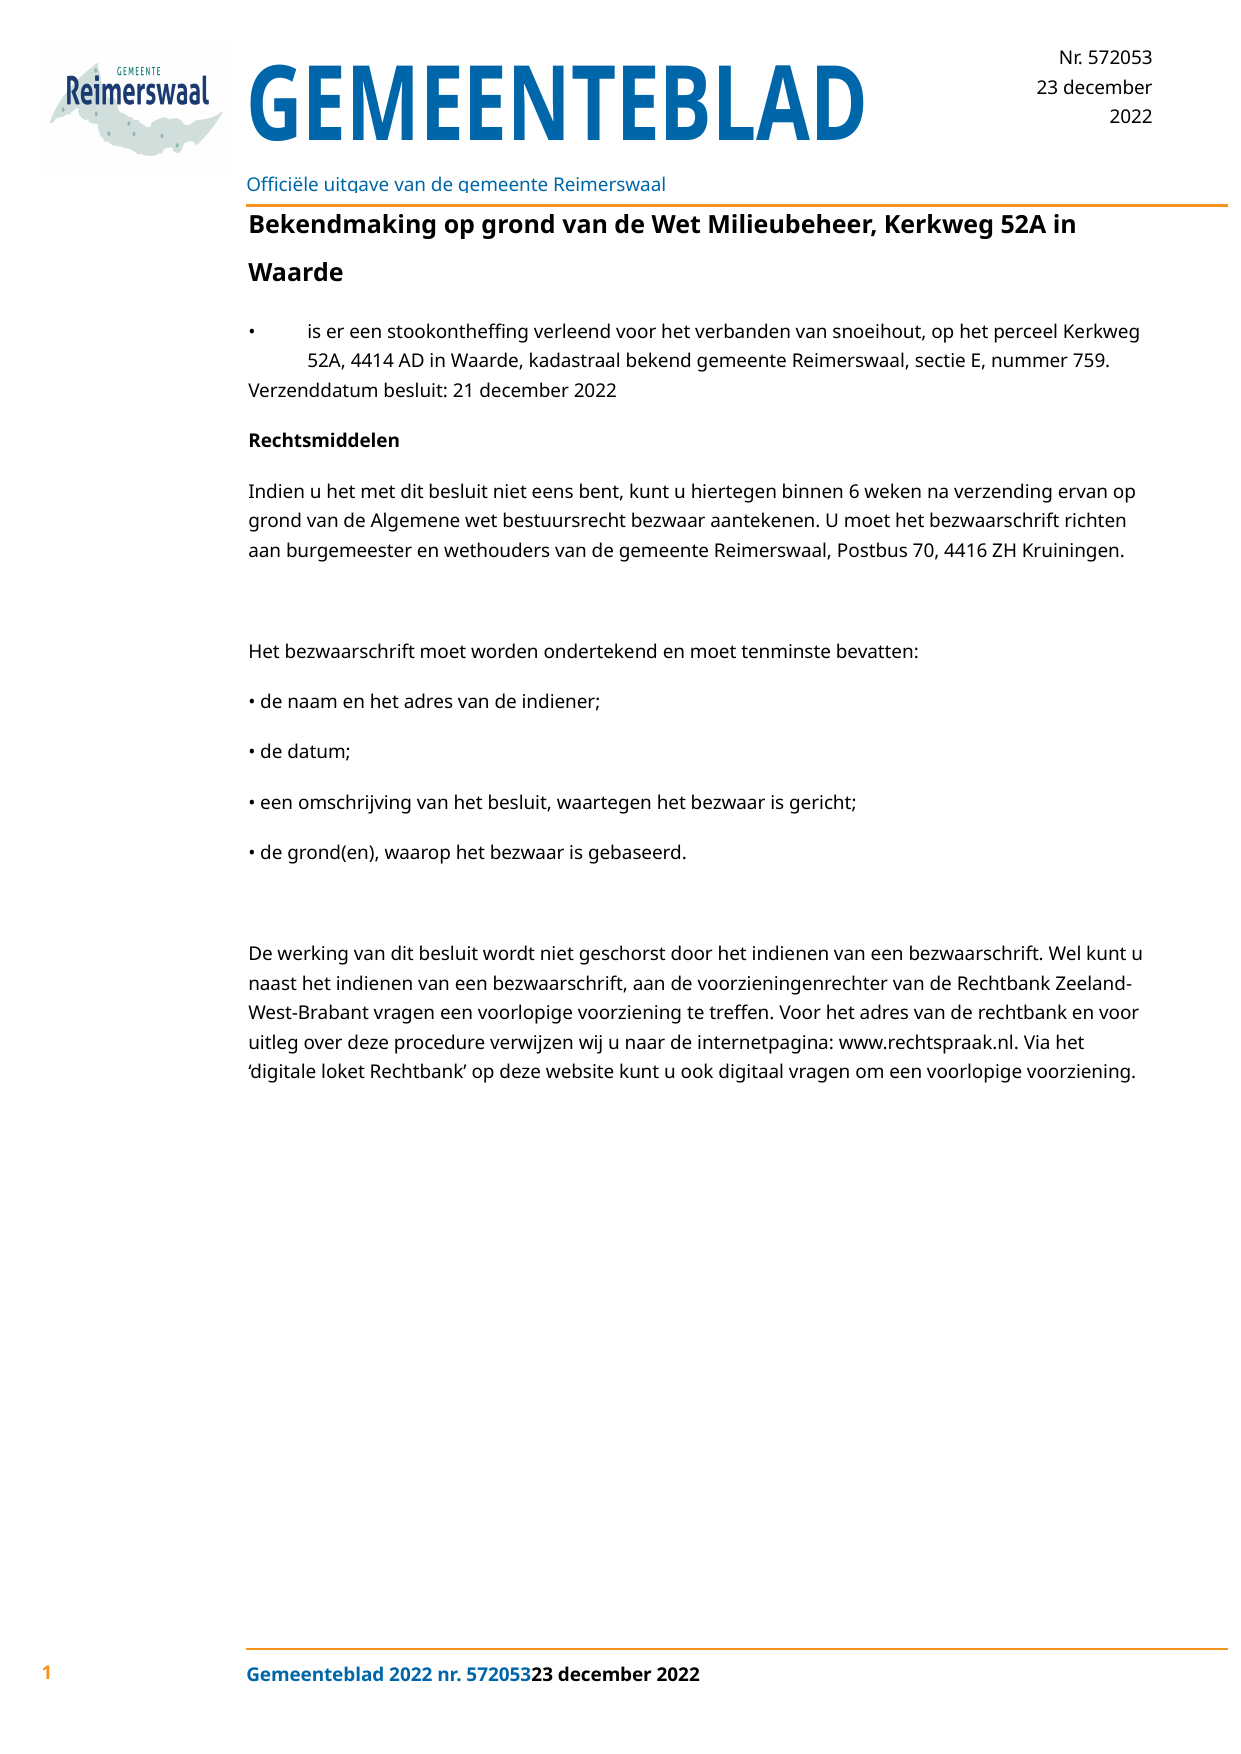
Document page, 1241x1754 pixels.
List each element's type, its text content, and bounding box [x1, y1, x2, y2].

text Bekendmaking op grond van de Wet Milieubeheer, Kerkweg 52A in Waarde [248, 207, 1152, 288]
text Rechtsmiddelen [248, 427, 1152, 453]
text • de naam en het adres van de indiener; [248, 688, 1152, 714]
text • de grond(en), waarop het bezwaar is gebaseerd. [248, 839, 1152, 865]
picture [41, 47, 231, 172]
text Het bezwaarschrift moet worden ondertekend en moet tenminste bevatten: [248, 638, 1152, 664]
text De werking van dit besluit wordt niet geschorst door het indienen van een bezwaarschrift. Wel kunt u naast het indienen van een bezwaarschrift, aan de voorzieningenrechter van de Rechtbank Zeeland-West-Brabant vragen een voorlopige voorziening te treffen. Voor het adres van de rechtbank en voor uitleg over deze procedure verwijzen wij u naar de internetpagina: www.rechtspraak.nl. Via het ‘digitale loket Rechtbank’ op deze website kunt u ook digitaal vragen om een voorlopige voorziening. [248, 940, 1152, 1084]
text Verzenddatum besluit: 21 december 2022 [248, 377, 1152, 403]
text • een omschrijving van het besluit, waartegen het bezwaar is gericht; [248, 789, 1152, 815]
text • de datum; [248, 739, 1152, 764]
text Indien u het met dit besluit niet eens bent, kunt u hiertegen binnen 6 weken na verzending ervan op grond van de Algemene wet bestuursrecht bezwaar aantekenen. U moet het bezwaarschrift richten aan burgemeester en wethouders van de gemeente Reimerswaal, Postbus 70, 4416 ZH Kruiningen. [248, 478, 1152, 563]
list is er een stookontheffing verleend voor het verbanden van snoeihout, op het perceel Kerkweg 52A, 4414 AD in Waarde, kadastraal bekend gemeente Reimerswaal, sectie E, nummer 759. [248, 318, 1152, 373]
